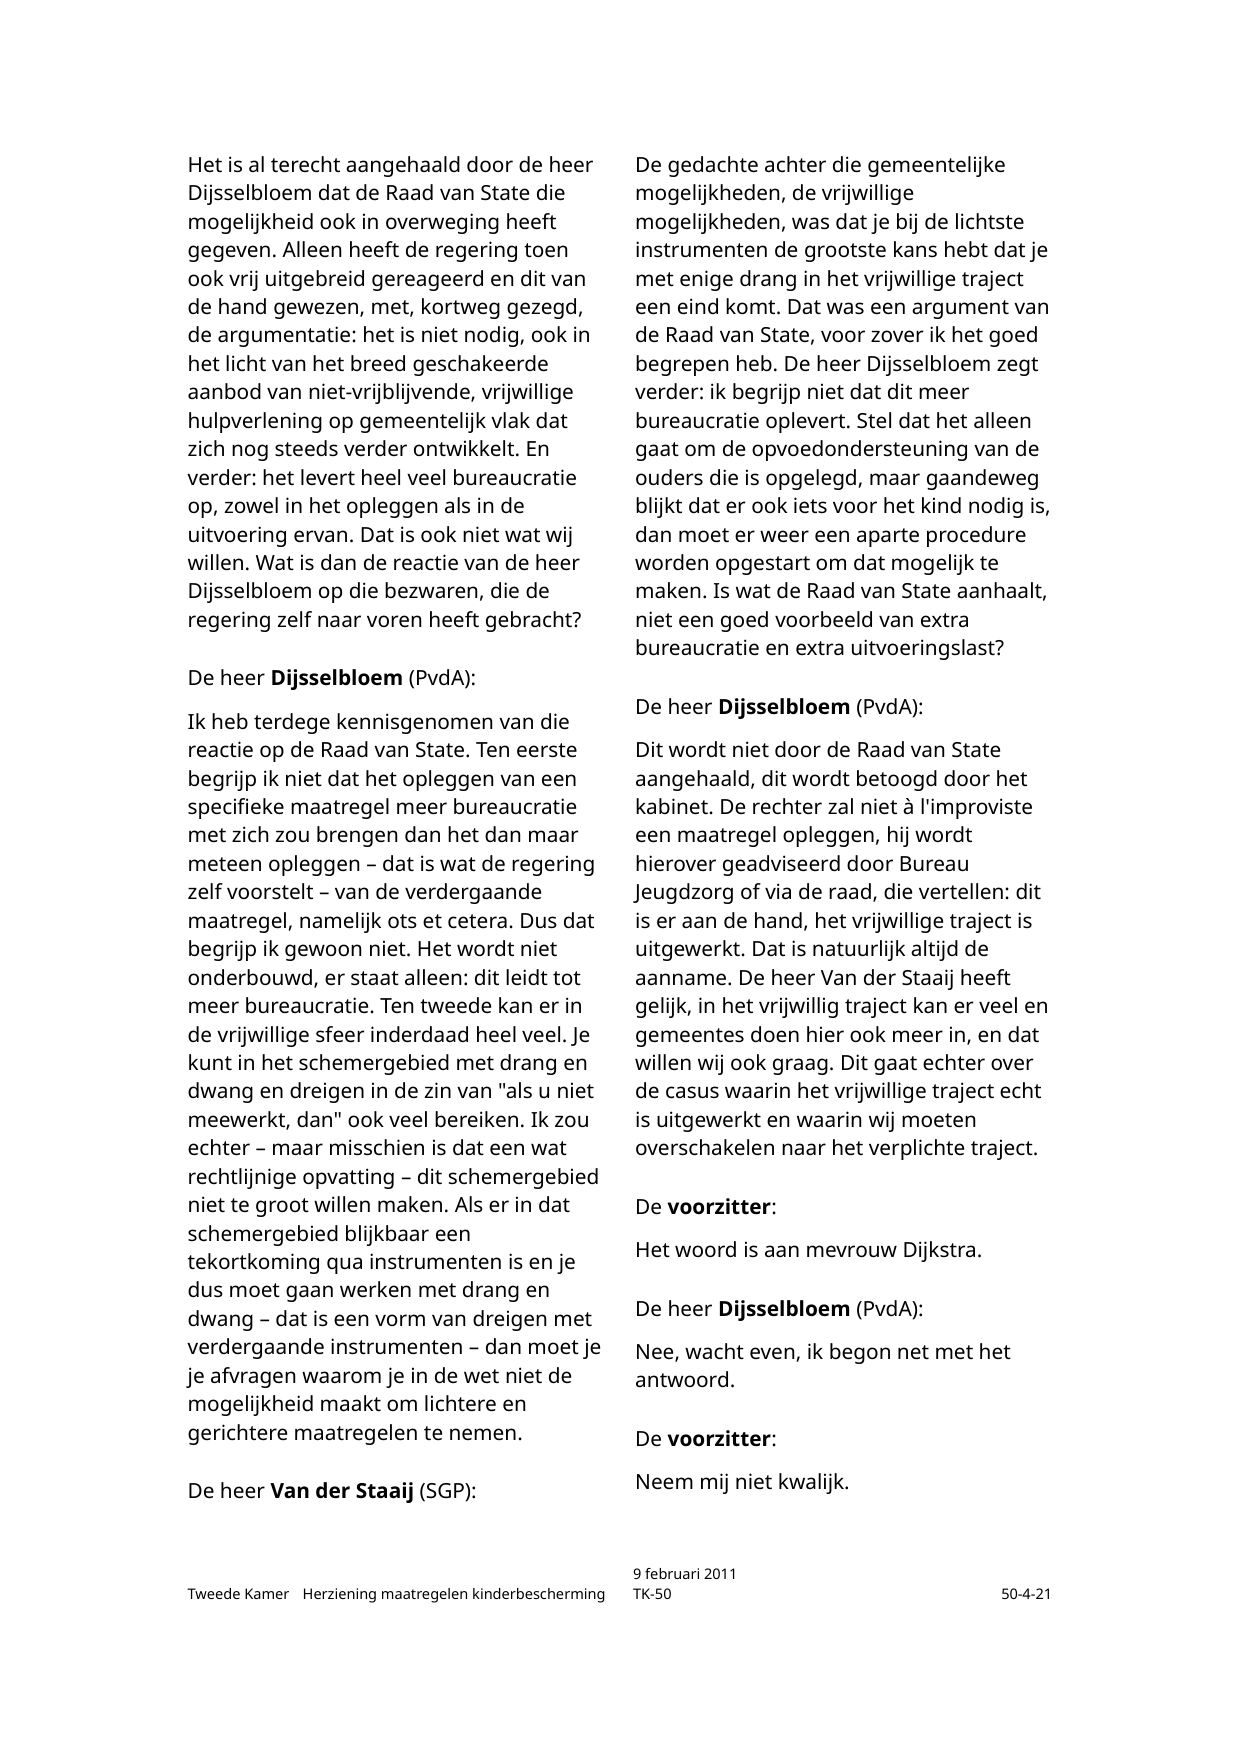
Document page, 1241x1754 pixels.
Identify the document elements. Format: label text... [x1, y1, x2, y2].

text De heer Van der Staaij (SGP): [187, 1476, 605, 1505]
text Het woord is aan mevrouw Dijkstra. [635, 1235, 1053, 1264]
text Ik heb terdege kennisgenomen van die reactie op de Raad van State. Ten eerste begrijp ik niet dat het opleggen van een specifieke maatregel meer bureaucratie met zich zou brengen dan het dan maar meteen opleggen – dat is wat de regering zelf voorstelt – van de verdergaande maatregel, namelijk ots et cetera. Dus dat begrijp ik gewoon niet. Het wordt niet onderbouwd, er staat alleen: dit leidt tot meer bureaucratie. Ten tweede kan er in de vrijwillige sfeer inderdaad heel veel. Je kunt in het schemergebied met drang en dwang en dreigen in de zin van "als u niet meewerkt, dan" ook veel bereiken. Ik zou echter – maar misschien is dat een wat rechtlijnige opvatting – dit schemergebied niet te groot willen maken. Als er in dat schemergebied blijkbaar een tekortkoming qua instrumenten is en je dus moet gaan werken met drang en dwang – dat is een vorm van dreigen met verdergaande instrumenten – dan moet je je afvragen waarom je in de wet niet de mogelijkheid maakt om lichtere en gerichtere maatregelen te nemen. [187, 707, 605, 1446]
text De gedachte achter die gemeentelijke mogelijkheden, de vrijwillige mogelijkheden, was dat je bij de lichtste instrumenten de grootste kans hebt dat je met enige drang in het vrijwillige traject een eind komt. Dat was een argument van de Raad van State, voor zover ik het goed begrepen heb. De heer Dijsselbloem zegt verder: ik begrijp niet dat dit meer bureaucratie oplevert. Stel dat het alleen gaat om de opvoedondersteuning van de ouders die is opgelegd, maar gaandeweg blijkt dat er ook iets voor het kind nodig is, dan moet er weer een aparte procedure worden opgestart om dat mogelijk te maken. Is wat de Raad van State aanhaalt, niet een goed voorbeeld van extra bureaucratie en extra uitvoeringslast? [635, 150, 1053, 662]
text De voorzitter: [635, 1192, 1053, 1220]
text De heer Dijsselbloem (PvdA): [635, 1294, 1053, 1322]
text De voorzitter: [635, 1424, 1053, 1452]
text Dit wordt niet door de Raad van State aangehaald, dit wordt betoogd door het kabinet. De rechter zal niet à l'improviste een maatregel opleggen, hij wordt hierover geadviseerd door Bureau Jeugdzorg of via de raad, die vertellen: dit is er aan de hand, het vrijwillige traject is uitgewerkt. Dat is natuurlijk altijd de aanname. De heer Van der Staaij heeft gelijk, in het vrijwillig traject kan er veel en gemeentes doen hier ook meer in, en dat willen wij ook graag. Dit gaat echter over de casus waarin het vrijwillige traject echt is uitgewerkt en waarin wij moeten overschakelen naar het verplichte traject. [635, 735, 1053, 1162]
text De heer Dijsselbloem (PvdA): [635, 692, 1053, 720]
text Nee, wacht even, ik begon net met het antwoord. [635, 1337, 1053, 1394]
text De heer Dijsselbloem (PvdA): [187, 663, 605, 692]
text Het is al terecht aangehaald door de heer Dijsselbloem dat de Raad van State die mogelijkheid ook in overweging heeft gegeven. Alleen heeft de regering toen ook vrij uitgebreid gereageerd en dit van de hand gewezen, met, kortweg gezegd, de argumentatie: het is niet nodig, ook in het licht van het breed geschakeerde aanbod van niet-vrijblijvende, vrijwillige hulpverlening op gemeentelijk vlak dat zich nog steeds verder ontwikkelt. En verder: het levert heel veel bureaucratie op, zowel in het opleggen als in de uitvoering ervan. Dat is ook niet wat wij willen. Wat is dan de reactie van de heer Dijsselbloem op die bezwaren, die de regering zelf naar voren heeft gebracht? [187, 150, 605, 633]
text Neem mij niet kwalijk. [635, 1467, 1053, 1496]
